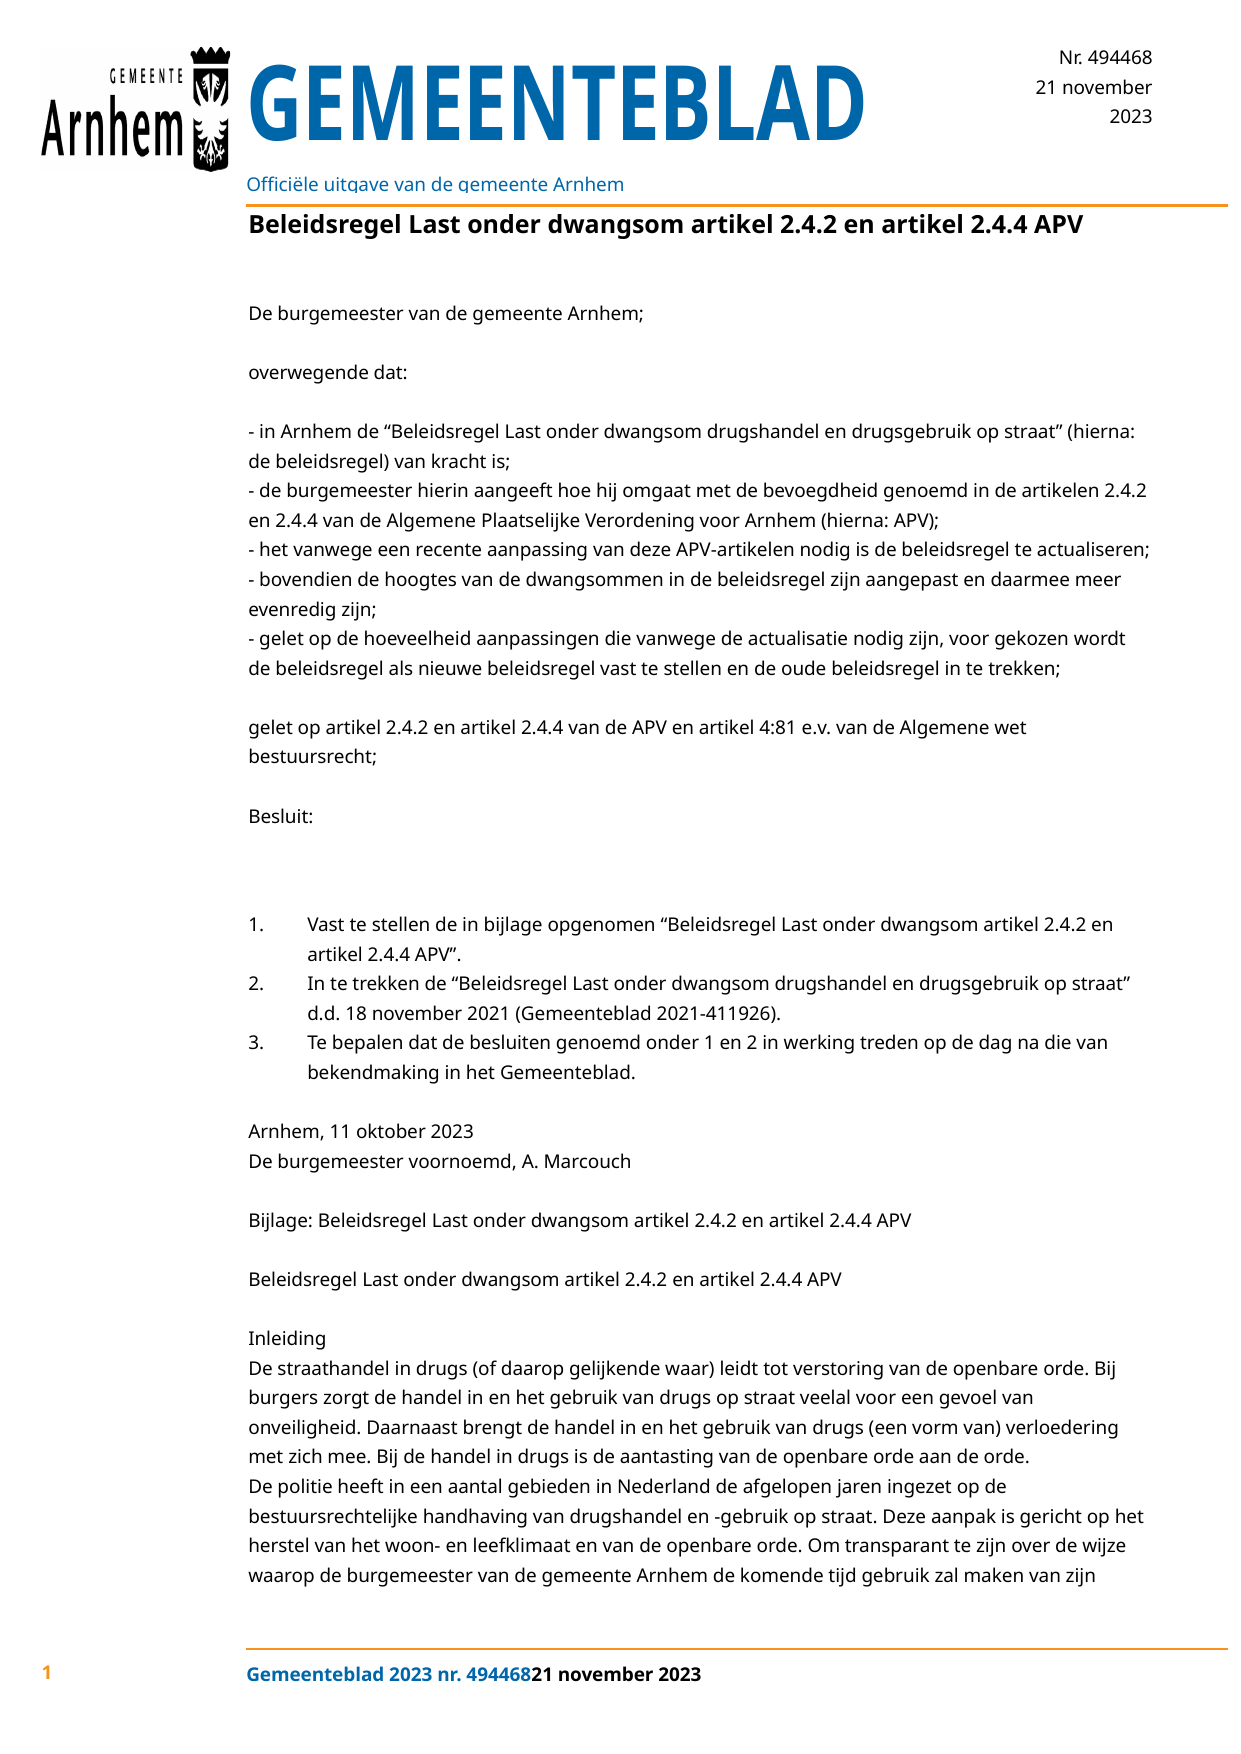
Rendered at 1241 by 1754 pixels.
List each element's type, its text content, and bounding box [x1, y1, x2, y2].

text - gelet op de hoeveelheid aanpassingen die vanwege de actualisatie nodig zijn, voor gekozen wordt de beleidsregel als nieuwe beleidsregel vast te stellen en de oude beleidsregel in te trekken; [248, 625, 1152, 681]
picture [41, 47, 231, 172]
text De politie heeft in een aantal gebieden in Nederland de afgelopen jaren ingezet op de bestuursrechtelijke handhaving van drugshandel en -gebruik op straat. Deze aanpak is gericht op het herstel van het woon- en leefklimaat en van de openbare orde. Om transparant te zijn over de wijze waarop de burgemeester van de gemeente Arnhem de komende tijd gebruik zal maken van zijn [248, 1473, 1152, 1588]
text De straathandel in drugs (of daarop gelijkende waar) leidt tot verstoring van de openbare orde. Bij burgers zorgt de handel in en het gebruik van drugs op straat veelal voor een gevoel van onveiligheid. Daarnaast brengt de handel in en het gebruik van drugs (een vorm van) verloedering met zich mee. Bij de handel in drugs is de aantasting van de openbare orde aan de orde. [248, 1355, 1152, 1469]
text - de burgemeester hierin aangeeft hoe hij omgaat met de bevoegdheid genoemd in de artikelen 2.4.2 en 2.4.4 van de Algemene Plaatselijke Verordening voor Arnhem (hierna: APV); [248, 477, 1152, 533]
text Beleidsregel Last onder dwangsom artikel 2.4.2 en artikel 2.4.4 APV [248, 207, 1152, 241]
list Te bepalen dat de besluiten genoemd onder 1 en 2 in werking treden op de dag na die van bekendmaking in het Gemeenteblad. [248, 1029, 1152, 1085]
text overwegende dat: [248, 359, 1152, 385]
text De burgemeester van de gemeente Arnhem; [248, 300, 1152, 326]
text gelet op artikel 2.4.2 en artikel 2.4.4 van de APV en artikel 4:81 e.v. van de Algemene wet bestuursrecht; [248, 714, 1152, 769]
text Bijlage: Beleidsregel Last onder dwangsom artikel 2.4.2 en artikel 2.4.4 APV [248, 1207, 1152, 1233]
text Besluit: [248, 803, 1152, 828]
text Beleidsregel Last onder dwangsom artikel 2.4.2 en artikel 2.4.4 APV [248, 1266, 1152, 1292]
text De burgemeester voornoemd, A. Marcouch [248, 1148, 1152, 1174]
text Inleiding [248, 1325, 1152, 1351]
list Vast te stellen de in bijlage opgenomen “Beleidsregel Last onder dwangsom artikel 2.4.2 en artikel 2.4.4 APV”. [248, 911, 1152, 967]
list In te trekken de “Beleidsregel Last onder dwangsom drugshandel en drugsgebruik op straat” d.d. 18 november 2021 (Gemeenteblad 2021-411926). [248, 970, 1152, 1026]
text - in Arnhem de “Beleidsregel Last onder dwangsom drugshandel en drugsgebruik op straat” (hierna: de beleidsregel) van kracht is; [248, 418, 1152, 473]
text - bovendien de hoogtes van de dwangsommen in de beleidsregel zijn aangepast en daarmee meer evenredig zijn; [248, 566, 1152, 621]
text Arnhem, 11 oktober 2023 [248, 1118, 1152, 1144]
text - het vanwege een recente aanpassing van deze APV-artikelen nodig is de beleidsregel te actualiseren; [248, 537, 1152, 562]
